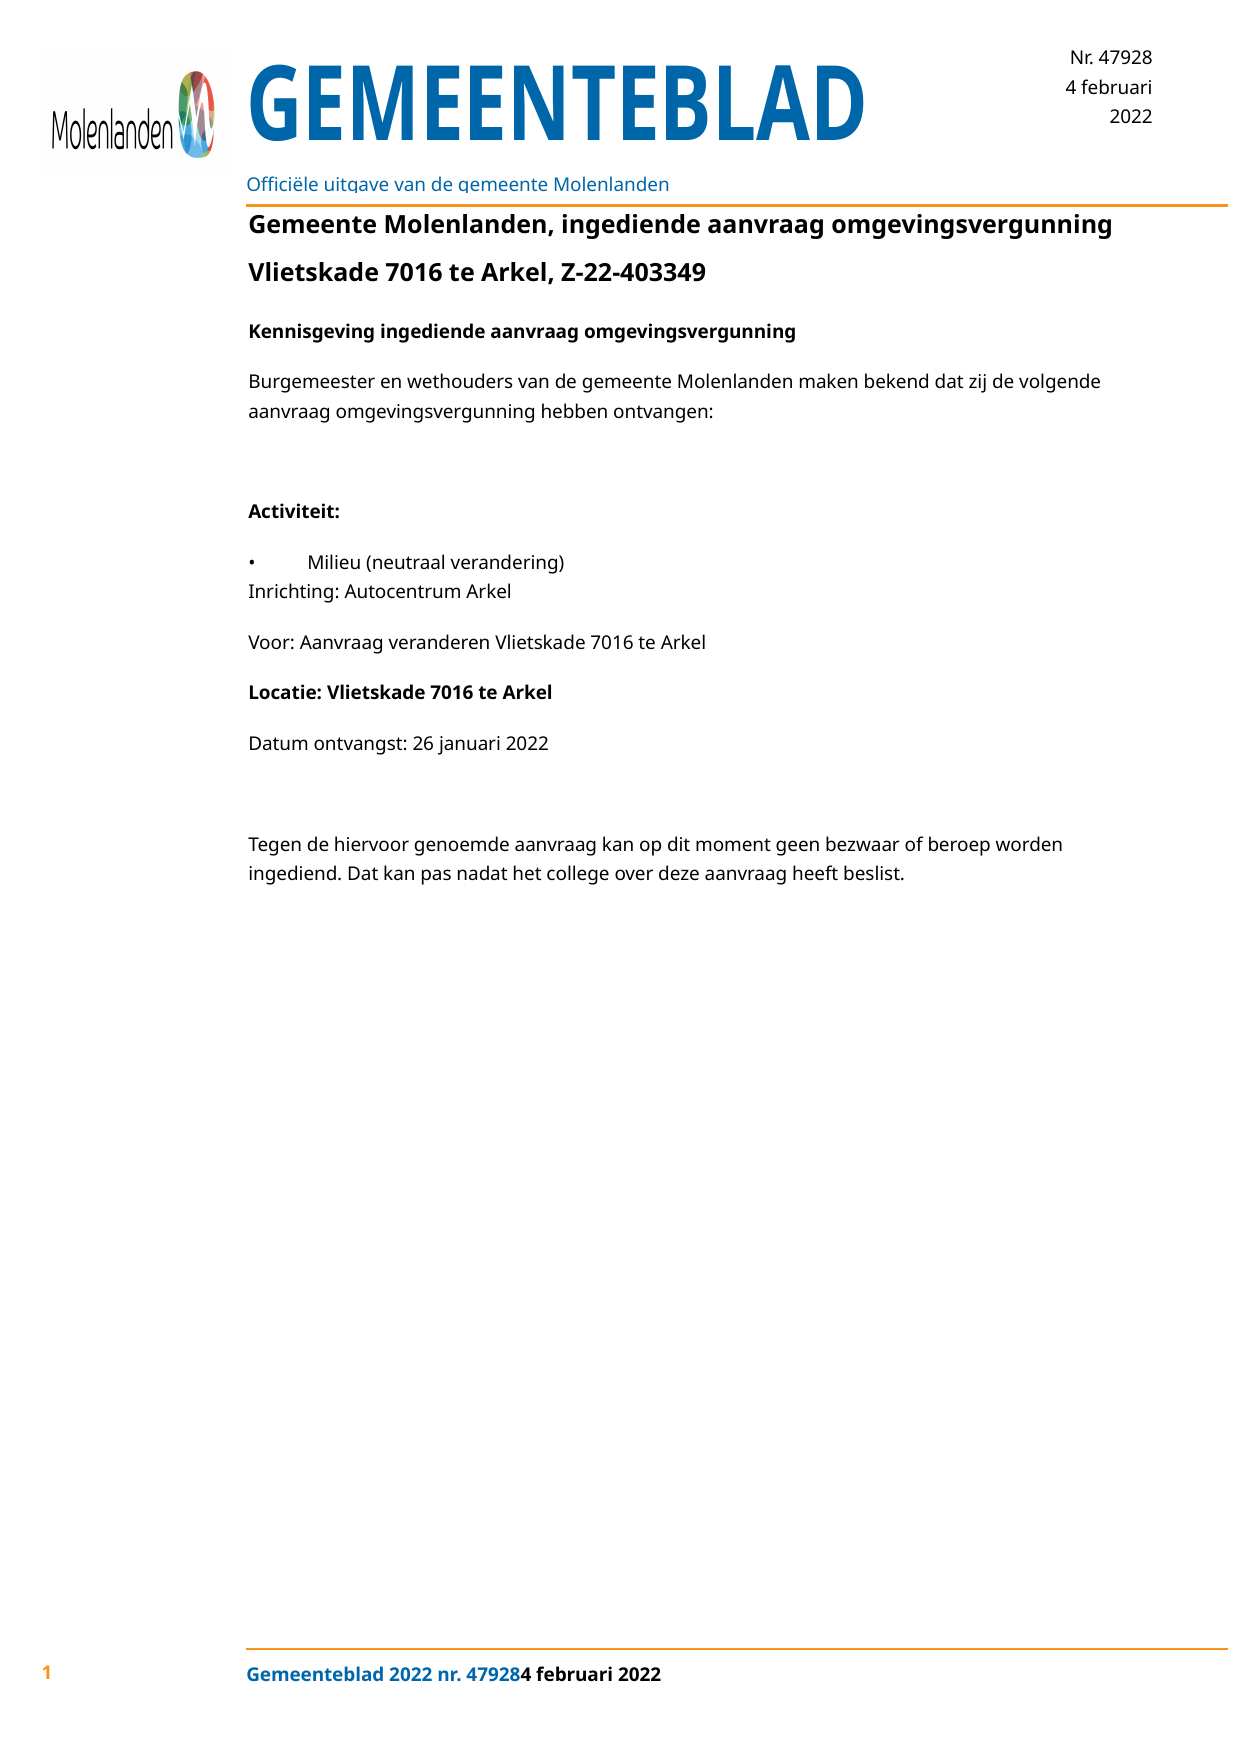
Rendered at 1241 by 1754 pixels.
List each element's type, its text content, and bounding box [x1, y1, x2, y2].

list Milieu (neutraal verandering) [248, 549, 1152, 575]
picture [41, 47, 231, 172]
text Voor: Aanvraag veranderen Vlietskade 7016 te Arkel [248, 629, 1152, 655]
text Datum ontvangst: 26 januari 2022 [248, 730, 1152, 756]
text Burgemeester en wethouders van de gemeente Molenlanden maken bekend dat zij de volgende aanvraag omgevingsvergunning hebben ontvangen: [248, 368, 1152, 424]
text Locatie: Vlietskade 7016 te Arkel [248, 679, 1152, 705]
text Kennisgeving ingediende aanvraag omgevingsvergunning [248, 318, 1152, 344]
text Activiteit: [248, 499, 1152, 524]
text Inrichting: Autocentrum Arkel [248, 579, 1152, 604]
text Gemeente Molenlanden, ingediende aanvraag omgevingsvergunning Vlietskade 7016 te Arkel, Z-22-403349 [248, 207, 1152, 288]
text Tegen de hiervoor genoemde aanvraag kan op dit moment geen bezwaar of beroep worden ingediend. Dat kan pas nadat het college over deze aanvraag heeft beslist. [248, 831, 1152, 886]
